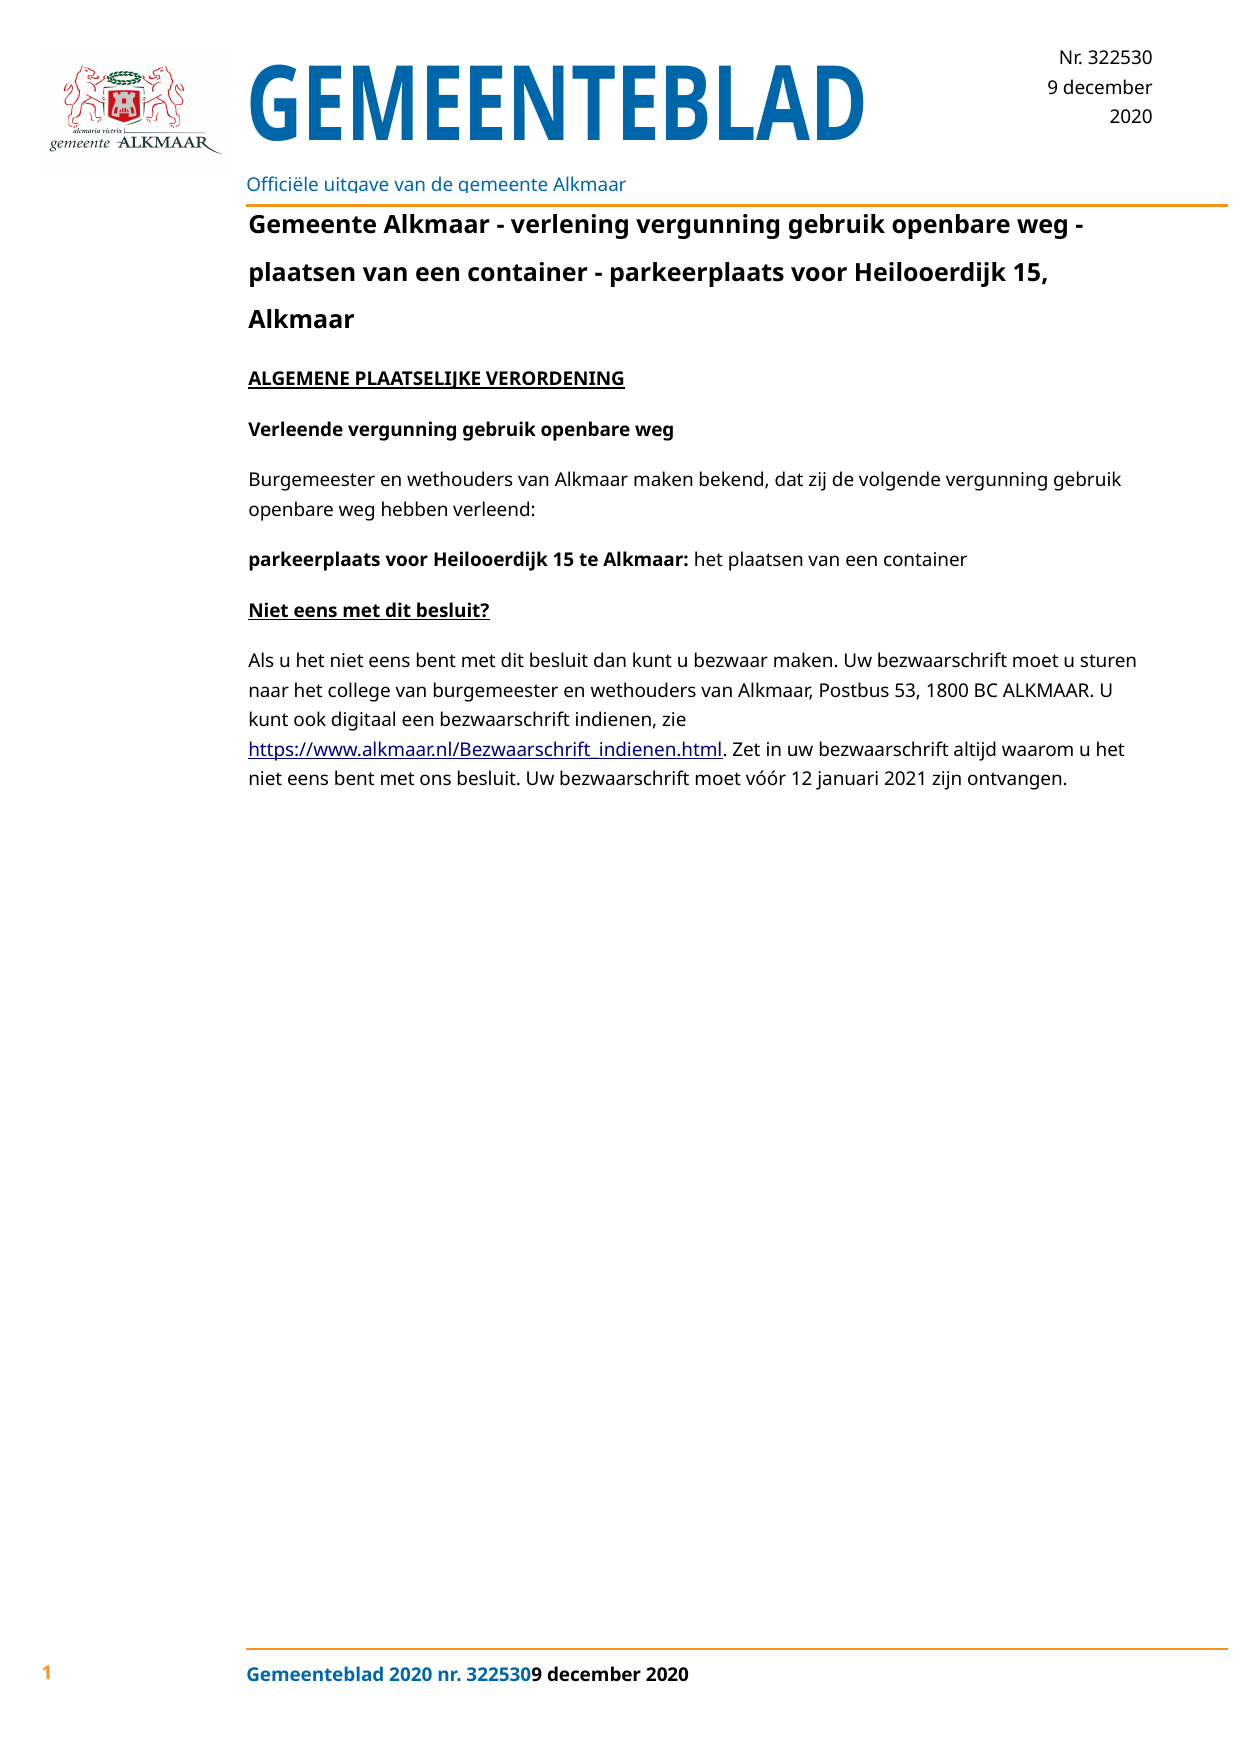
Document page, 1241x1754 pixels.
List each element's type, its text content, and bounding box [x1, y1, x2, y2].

text Niet eens met dit besluit? [248, 597, 1152, 622]
text Gemeente Alkmaar - verlening vergunning gebruik openbare weg - plaatsen van een container - parkeerplaats voor Heilooerdijk 15, Alkmaar [248, 207, 1152, 336]
text Burgemeester en wethouders van Alkmaar maken bekend, dat zij de volgende vergunning gebruik openbare weg hebben verleend: [248, 466, 1152, 522]
text ALGEMENE PLAATSELIJKE VERORDENING [248, 366, 1152, 391]
text parkeerplaats voor Heilooerdijk 15 te Alkmaar: het plaatsen van een container [248, 546, 1152, 572]
picture [41, 47, 231, 172]
text Verleende vergunning gebruik openbare weg [248, 416, 1152, 442]
text Als u het niet eens bent met dit besluit dan kunt u bezwaar maken. Uw bezwaarschrift moet u sturen naar het college van burgemeester en wethouders van Alkmaar, Postbus 53, 1800 BC ALKMAAR. U kunt ook digitaal een bezwaarschrift indienen, zie https://www.alkmaar.nl/Bezwaarschrift_indienen.html. Zet in uw bezwaarschrift altijd waarom u het niet eens bent met ons besluit. Uw bezwaarschrift moet vóór 12 januari 2021 zijn ontvangen. [248, 647, 1152, 791]
